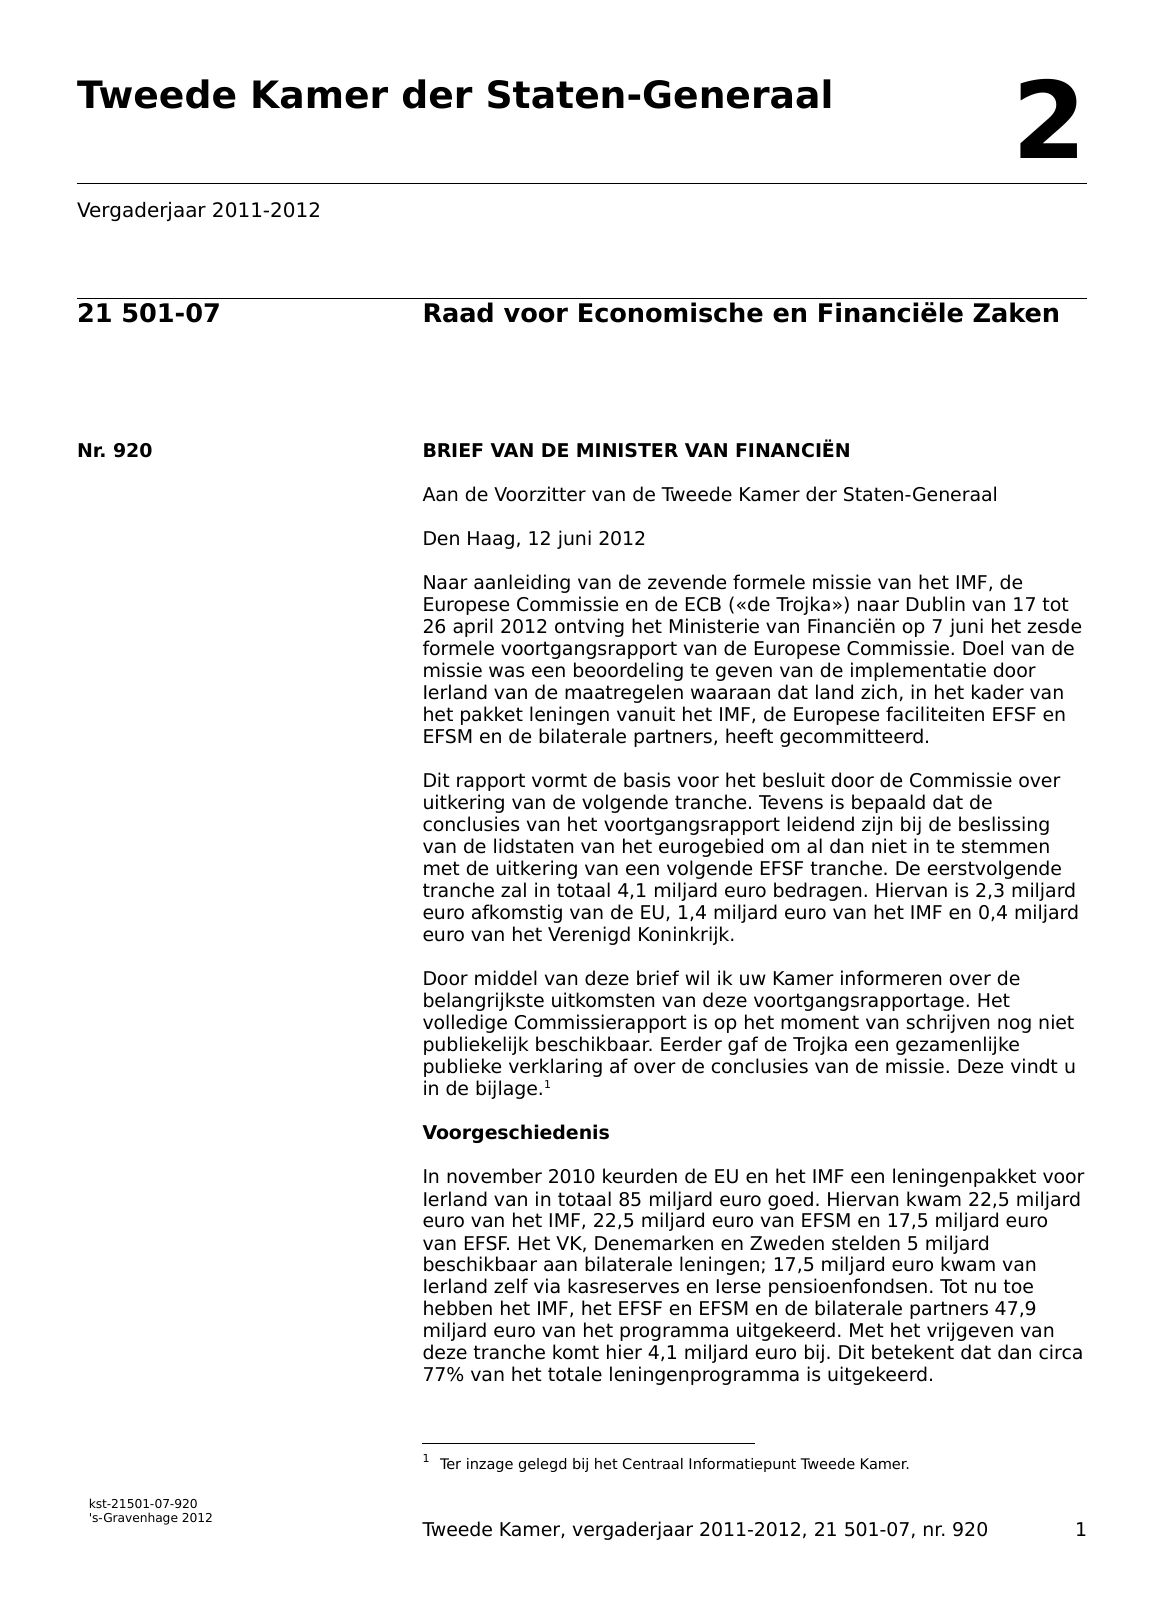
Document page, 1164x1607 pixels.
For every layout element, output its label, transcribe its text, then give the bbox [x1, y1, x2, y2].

text Ter inzage gelegd bij het Centraal Informatiepunt Tweede Kamer. [422, 1452, 1087, 1474]
subtitle Voorgeschiedenis [422, 1122, 1087, 1144]
text Den Haag, 12 juni 2012 [422, 528, 1087, 550]
table_header Tweede Kamer der Staten-Generaal [77, 59, 886, 183]
text Door middel van deze brief wil ik uw Kamer informeren over de belangrijkste uitkomsten van deze voortgangsrapportage. Het volledige Commissierapport is op het moment van schrijven nog niet publiekelijk beschikbaar. Eerder gaf de Trojka een gezamenlijke publieke verklaring af over de conclusies van de missie. Deze vindt u in de bijlage. [422, 968, 1087, 1100]
text Naar aanleiding van de zevende formele missie van het IMF, de Europese Commissie en de ECB («de Trojka») naar Dublin van 17 tot 26 april 2012 ontving het Ministerie van Financiën op 7 juni het zesde formele voortgangsrapport van de Europese Commissie. Doel van de missie was een beoordeling te geven van de implementatie door Ierland van de maatregelen waaraan dat land zich, in het kader van het pakket leningen vanuit het IMF, de Europese faciliteiten EFSF en EFSM en de bilaterale partners, heeft gecommitteerd. [422, 572, 1087, 748]
subtitle Nr. 920 BRIEF VAN DE MINISTER VAN FINANCIËN [77, 440, 1087, 462]
table_cell Vergaderjaar 2011-2012 [77, 184, 1087, 298]
table_header 2 [886, 59, 1087, 183]
text In november 2010 keurden de EU en het IMF een leningenpakket voor Ierland van in totaal 85 miljard euro goed. Hiervan kwam 22,5 miljard euro van het IMF, 22,5 miljard euro van EFSM en 17,5 miljard euro van EFSF. Het VK, Denemarken en Zweden stelden 5 miljard beschikbaar aan bilaterale leningen; 17,5 miljard euro kwam van Ierland zelf via kasreserves en Ierse pensioenfondsen. Tot nu toe hebben het IMF, het EFSF en EFSM en de bilaterale partners 47,9 miljard euro van het programma uitgekeerd. Met het vrijgeven van deze tranche komt hier 4,1 miljard euro bij. Dit betekent dat dan circa 77% van het totale leningenprogramma is uitgekeerd. [422, 1166, 1087, 1386]
text kst-21501-07-920 [88, 1497, 323, 1511]
subtitle 21 501-07 Raad voor Economische en Financiële Zaken [77, 299, 1087, 329]
text Dit rapport vormt de basis voor het besluit door de Commissie over uitkering van de volgende tranche. Tevens is bepaald dat de conclusies van het voortgangsrapport leidend zijn bij de beslissing van de lidstaten van het eurogebied om al dan niet in te stemmen met de uitkering van een volgende EFSF tranche. De eerstvolgende tranche zal in totaal 4,1 miljard euro bedragen. Hiervan is 2,3 miljard euro afkomstig van de EU, 1,4 miljard euro van het IMF en 0,4 miljard euro van het Verenigd Koninkrijk. [422, 770, 1087, 946]
text 's-Gravenhage 2012 [88, 1511, 323, 1525]
text Aan de Voorzitter van de Tweede Kamer der Staten-Generaal [422, 484, 1087, 506]
